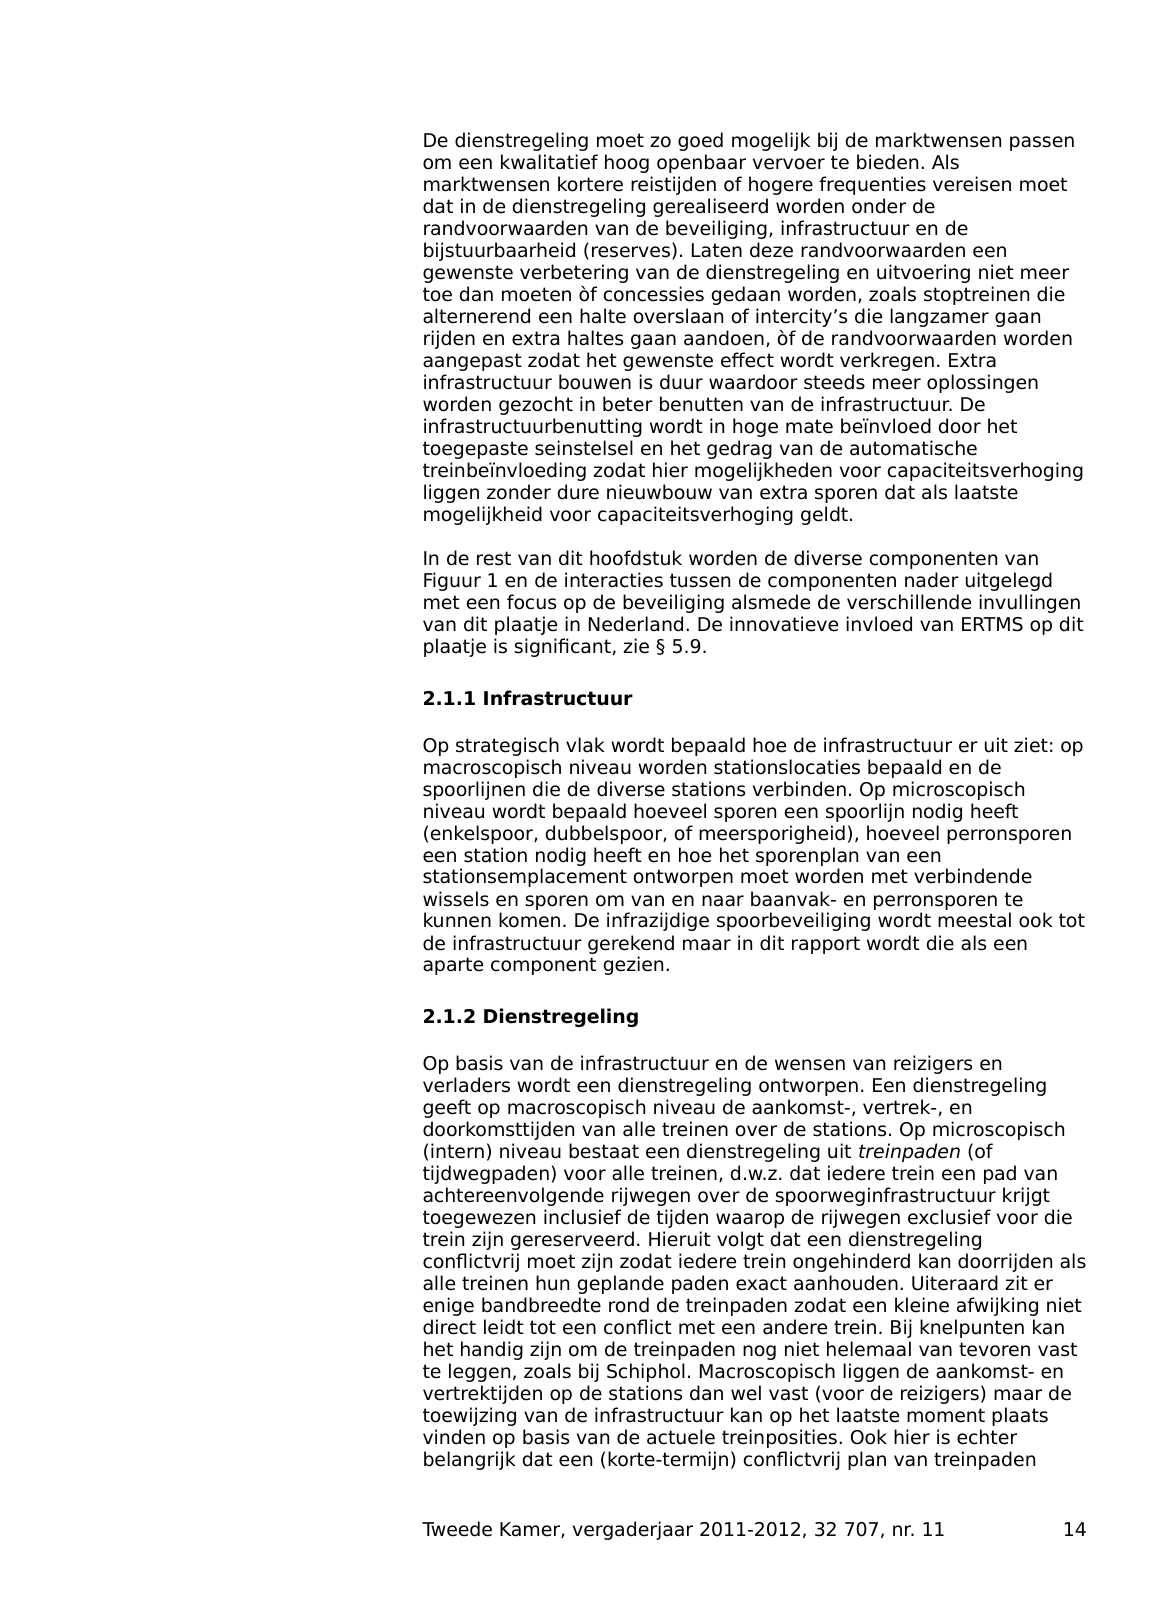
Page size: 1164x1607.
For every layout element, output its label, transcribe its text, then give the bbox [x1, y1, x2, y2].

text Op strategisch vlak wordt bepaald hoe de infrastructuur er uit ziet: op macroscopisch niveau worden stationslocaties bepaald en de spoorlijnen die de diverse stations verbinden. Op microscopisch niveau wordt bepaald hoeveel sporen een spoorlijn nodig heeft (enkelspoor, dubbelspoor, of meersporigheid), hoeveel perronsporen een station nodig heeft en hoe het sporenplan van een stationsemplacement ontworpen moet worden met verbindende wissels en sporen om van en naar baanvak- en perronsporen te kunnen komen. De infrazijdige spoorbeveiliging wordt meestal ook tot de infrastructuur gerekend maar in dit rapport wordt die als een aparte component gezien. [422, 734, 1087, 976]
text Op basis van de infrastructuur en de wensen van reizigers en verladers wordt een dienstregeling ontworpen. Een dienstregeling geeft op macroscopisch niveau de aankomst-, vertrek-, en doorkomsttijden van alle treinen over de stations. Op microscopisch (intern) niveau bestaat een dienstregeling uit treinpaden (of tijdwegpaden) voor alle treinen, d.w.z. dat iedere trein een pad van achtereenvolgende rijwegen over de spoorweginfrastructuur krijgt toegewezen inclusief de tijden waarop de rijwegen exclusief voor die trein zijn gereserveerd. Hieruit volgt dat een dienstregeling conflictvrij moet zijn zodat iedere trein ongehinderd kan doorrijden als alle treinen hun geplande paden exact aanhouden. Uiteraard zit er enige bandbreedte rond de treinpaden zodat een kleine afwijking niet direct leidt tot een conflict met een andere trein. Bij knelpunten kan het handig zijn om de treinpaden nog niet helemaal van tevoren vast te leggen, zoals bij Schiphol. Macroscopisch liggen de aankomst- en vertrektijden op de stations dan wel vast (voor de reizigers) maar de toewijzing van de infrastructuur kan op het laatste moment plaats vinden op basis van de actuele treinposities. Ook hier is echter belangrijk dat een (korte-termijn) conflictvrij plan van treinpaden [422, 1053, 1087, 1471]
text In de rest van dit hoofdstuk worden de diverse componenten van Figuur 1 en de interacties tussen de componenten nader uitgelegd met een focus op de beveiliging alsmede de verschillende invullingen van dit plaatje in Nederland. De innovatieve invloed van ERTMS op dit plaatje is significant, zie § 5.9. [422, 548, 1087, 658]
text De dienstregeling moet zo goed mogelijk bij de marktwensen passen om een kwalitatief hoog openbaar vervoer te bieden. Als marktwensen kortere reistijden of hogere frequenties vereisen moet dat in de dienstregeling gerealiseerd worden onder de randvoorwaarden van de beveiliging, infrastructuur en de bijstuurbaarheid (reserves). Laten deze randvoorwaarden een gewenste verbetering van de dienstregeling en uitvoering niet meer toe dan moeten òf concessies gedaan worden, zoals stoptreinen die alternerend een halte overslaan of intercity’s die langzamer gaan rijden en extra haltes gaan aandoen, òf de randvoorwaarden worden aangepast zodat het gewenste effect wordt verkregen. Extra infrastructuur bouwen is duur waardoor steeds meer oplossingen worden gezocht in beter benutten van de infrastructuur. De infrastructuurbenutting wordt in hoge mate beïnvloed door het toegepaste seinstelsel en het gedrag van de automatische treinbeïnvloeding zodat hier mogelijkheden voor capaciteitsverhoging liggen zonder dure nieuwbouw van extra sporen dat als laatste mogelijkheid voor capaciteitsverhoging geldt. [422, 130, 1087, 526]
subtitle 2.1.2 Dienstregeling [422, 1006, 1087, 1028]
subtitle 2.1.1 Infrastructuur [422, 688, 1087, 709]
